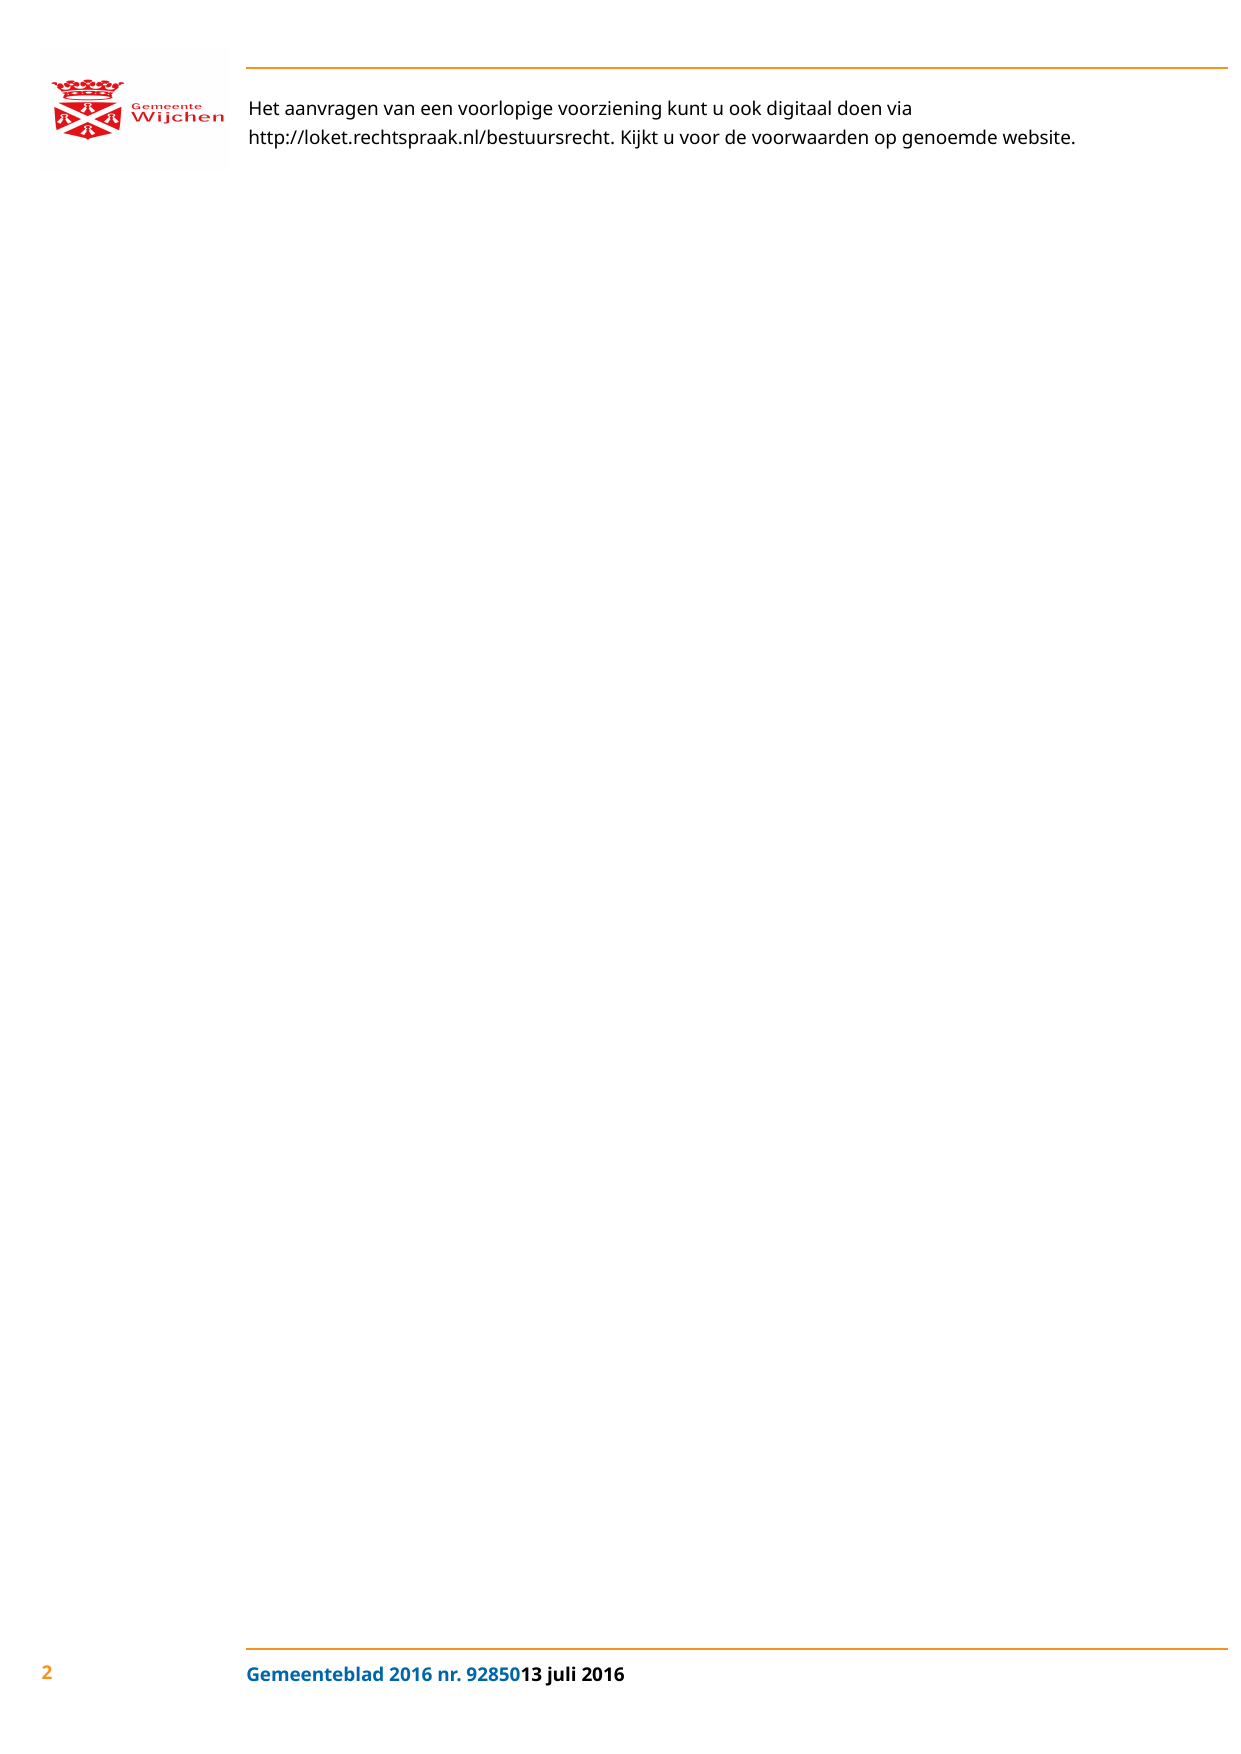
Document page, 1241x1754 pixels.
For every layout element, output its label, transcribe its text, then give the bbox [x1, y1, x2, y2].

text Het aanvragen van een voorlopige voorziening kunt u ook digitaal doen via http://loket.rechtspraak.nl/bestuursrecht. Kijkt u voor de voorwaarden op genoemde website. [248, 95, 1152, 150]
picture [41, 47, 231, 172]
